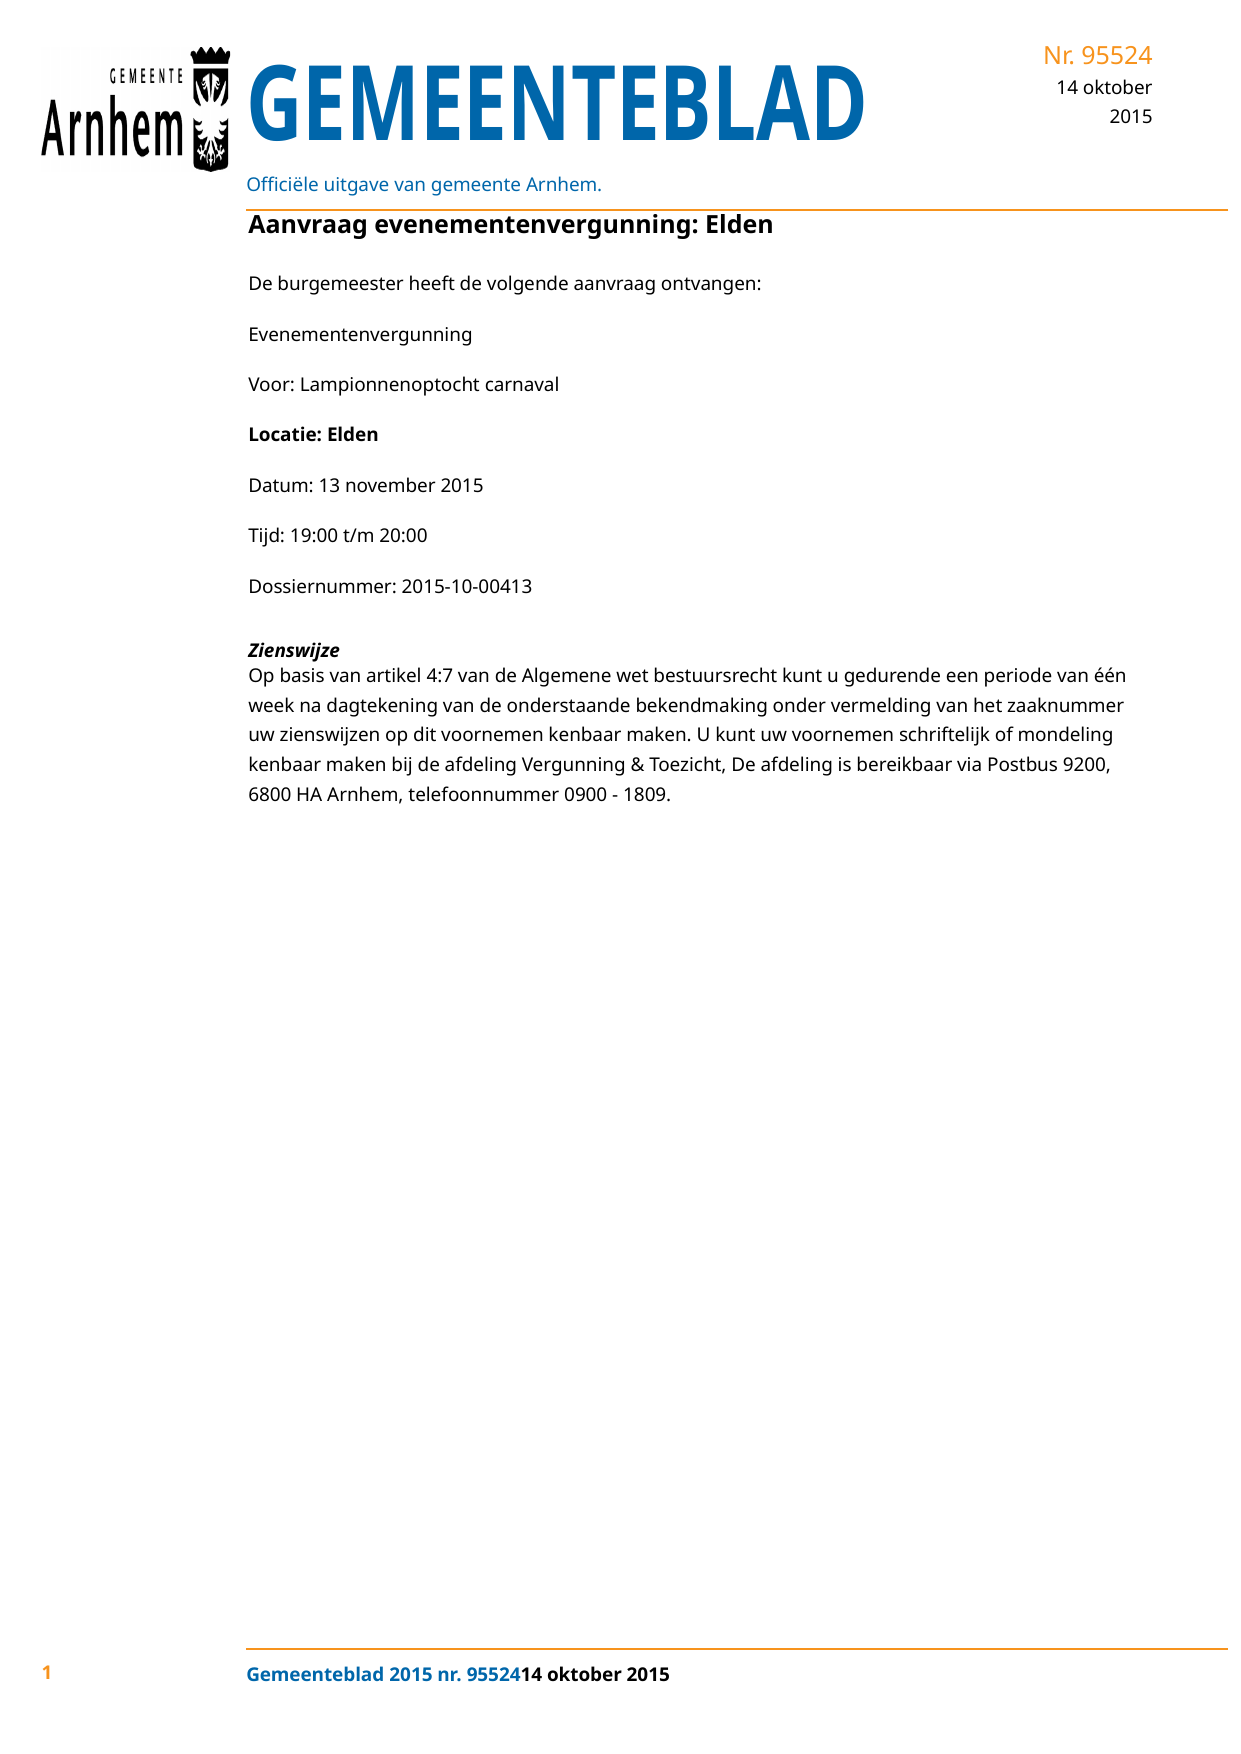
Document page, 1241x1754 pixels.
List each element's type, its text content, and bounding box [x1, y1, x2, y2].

text Locatie: Elden [248, 422, 1152, 447]
text Datum: 13 november 2015 [248, 472, 1152, 498]
text Evenementenvergunning [248, 321, 1152, 346]
text Dossiernummer: 2015-10-00413 [248, 573, 1152, 598]
text Aanvraag evenementenvergunning: Elden [248, 211, 1152, 241]
picture [41, 47, 231, 172]
text Tijd: 19:00 t/m 20:00 [248, 522, 1152, 548]
text Zienswijze [248, 637, 1152, 662]
text Op basis van artikel 4:7 van de Algemene wet bestuursrecht kunt u gedurende een periode van één week na dagtekening van de onderstaande bekendmaking onder vermelding van het zaaknummer uw zienswijzen op dit voornemen kenbaar maken. U kunt uw voornemen schriftelijk of mondeling kenbaar maken bij de afdeling Vergunning & Toezicht, De afdeling is bereikbaar via Postbus 9200, 6800 HA Arnhem, telefoonnummer 0900 - 1809. [248, 662, 1152, 807]
text De burgemeester heeft de volgende aanvraag ontvangen: [248, 270, 1152, 296]
text Voor: Lampionnenoptocht carnaval [248, 371, 1152, 397]
